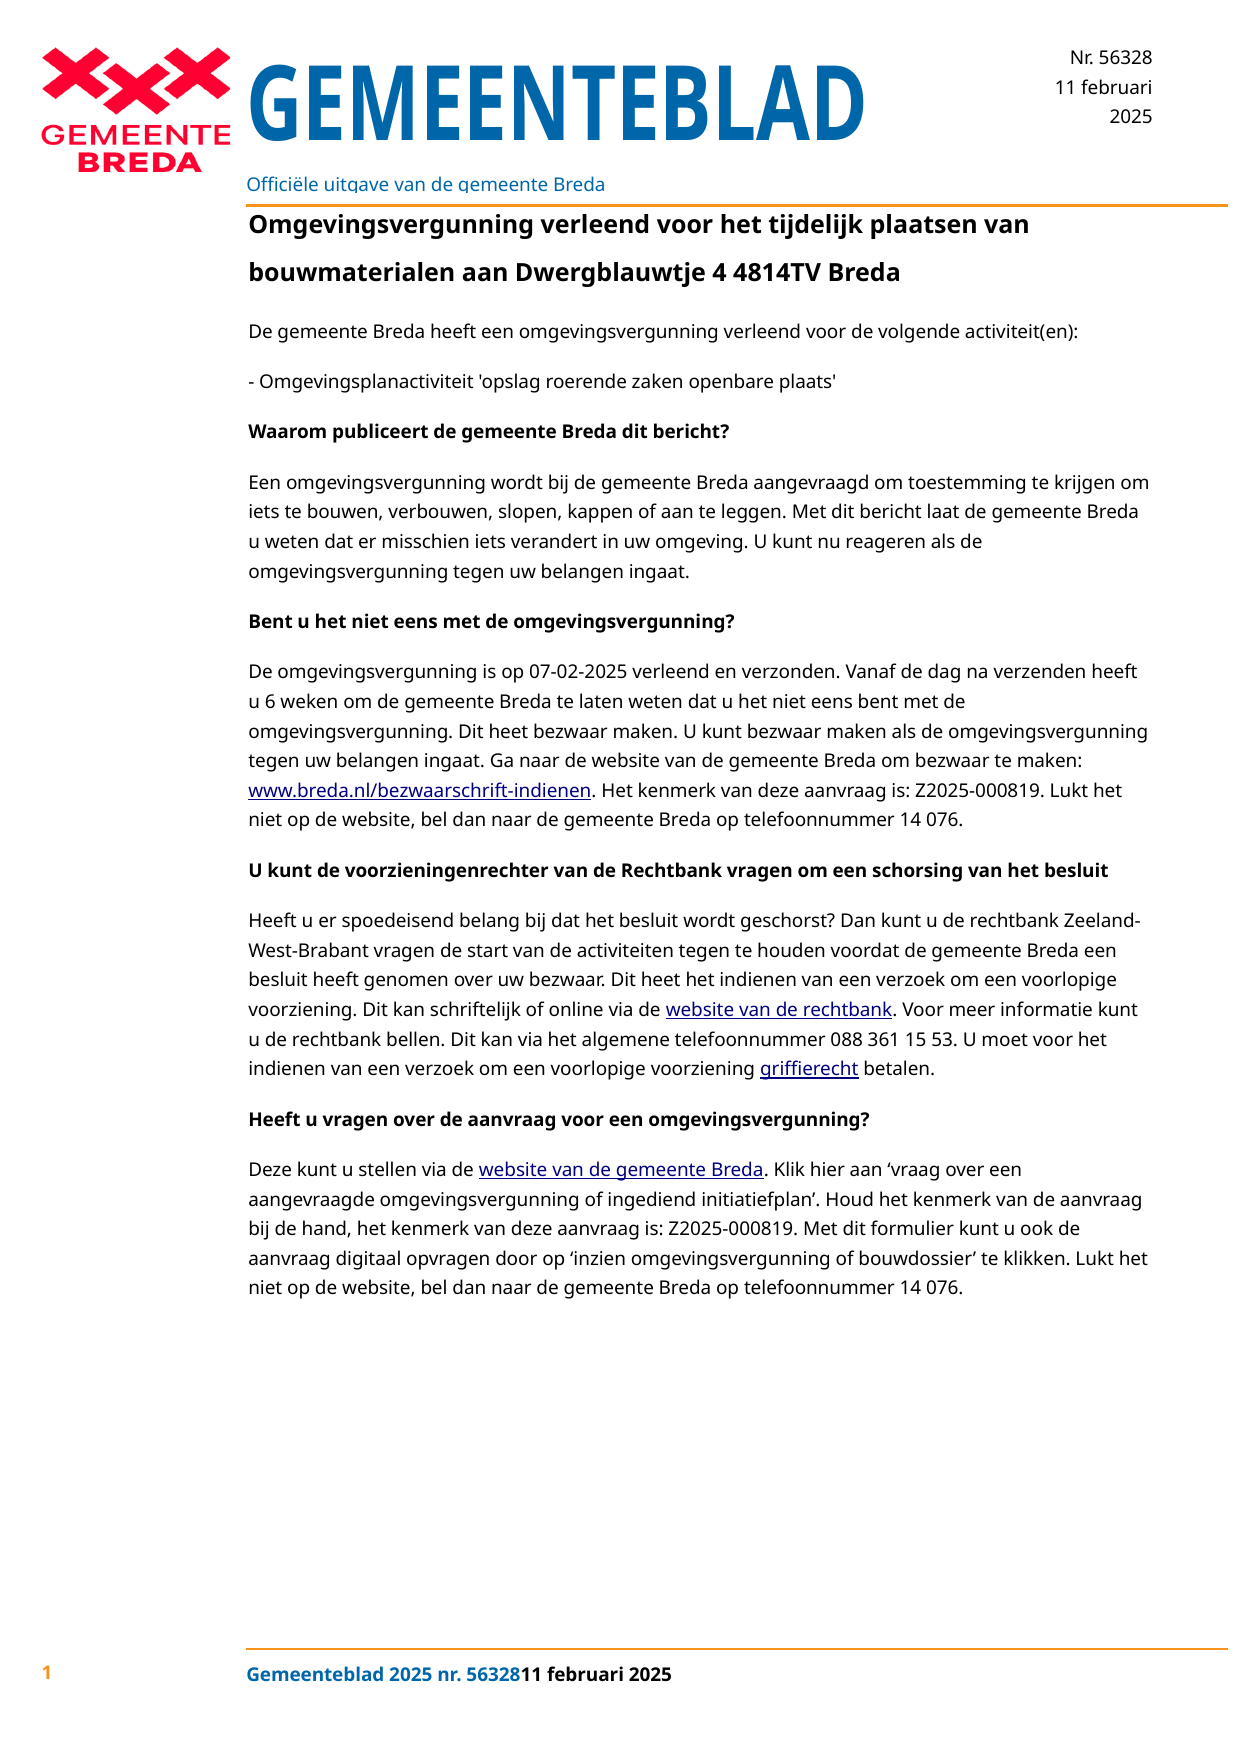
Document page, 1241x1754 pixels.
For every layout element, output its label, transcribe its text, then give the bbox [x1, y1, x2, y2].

text Omgevingsvergunning verleend voor het tijdelijk plaatsen van bouwmaterialen aan Dwergblauwtje 4 4814TV Breda [248, 207, 1152, 288]
text U kunt de voorzieningenrechter van de Rechtbank vragen om een schorsing van het besluit [248, 857, 1152, 883]
text De gemeente Breda heeft een omgevingsvergunning verleend voor de volgende activiteit(en): [248, 318, 1152, 344]
text Heeft u vragen over de aanvraag voor een omgevingsvergunning? [248, 1106, 1152, 1132]
text Bent u het niet eens met de omgevingsvergunning? [248, 608, 1152, 634]
text - Omgevingsplanactiviteit 'opslag roerende zaken openbare plaats' [248, 368, 1152, 394]
text De omgevingsvergunning is op 07-02-2025 verleend en verzonden. Vanaf de dag na verzenden heeft u 6 weken om de gemeente Breda te laten weten dat u het niet eens bent met de omgevingsvergunning. Dit heet bezwaar maken. U kunt bezwaar maken als de omgevingsvergunning tegen uw belangen ingaat. Ga naar de website van de gemeente Breda om bezwaar te maken: www.breda.nl/bezwaarschrift-indienen. Het kenmerk van deze aanvraag is: Z2025-000819. Lukt het niet op de website, bel dan naar de gemeente Breda op telefoonnummer 14 076. [248, 659, 1152, 832]
text Een omgevingsvergunning wordt bij de gemeente Breda aangevraagd om toestemming te krijgen om iets te bouwen, verbouwen, slopen, kappen of aan te leggen. Met dit bericht laat de gemeente Breda u weten dat er misschien iets verandert in uw omgeving. U kunt nu reageren als de omgevingsvergunning tegen uw belangen ingaat. [248, 469, 1152, 584]
text Deze kunt u stellen via de website van de gemeente Breda. Klik hier aan ‘vraag over een aangevraagde omgevingsvergunning of ingediend initiatiefplan’. Houd het kenmerk van de aanvraag bij de hand, het kenmerk van deze aanvraag is: Z2025-000819. Met dit formulier kunt u ook de aanvraag digitaal opvragen door op ‘inzien omgevingsvergunning of bouwdossier’ te klikken. Lukt het niet op de website, bel dan naar de gemeente Breda op telefoonnummer 14 076. [248, 1156, 1152, 1300]
text Heeft u er spoedeisend belang bij dat het besluit wordt geschorst? Dan kunt u de rechtbank Zeeland-West-Brabant vragen de start van de activiteiten tegen te houden voordat de gemeente Breda een besluit heeft genomen over uw bezwaar. Dit heet het indienen van een verzoek om een voorlopige voorziening. Dit kan schriftelijk of online via de website van de rechtbank. Voor meer informatie kunt u de rechtbank bellen. Dit kan via het algemene telefoonnummer 088 361 15 53. U moet voor het indienen van een verzoek om een voorlopige voorziening griffierecht betalen. [248, 907, 1152, 1081]
text Waarom publiceert de gemeente Breda dit bericht? [248, 419, 1152, 444]
picture [41, 47, 231, 172]
